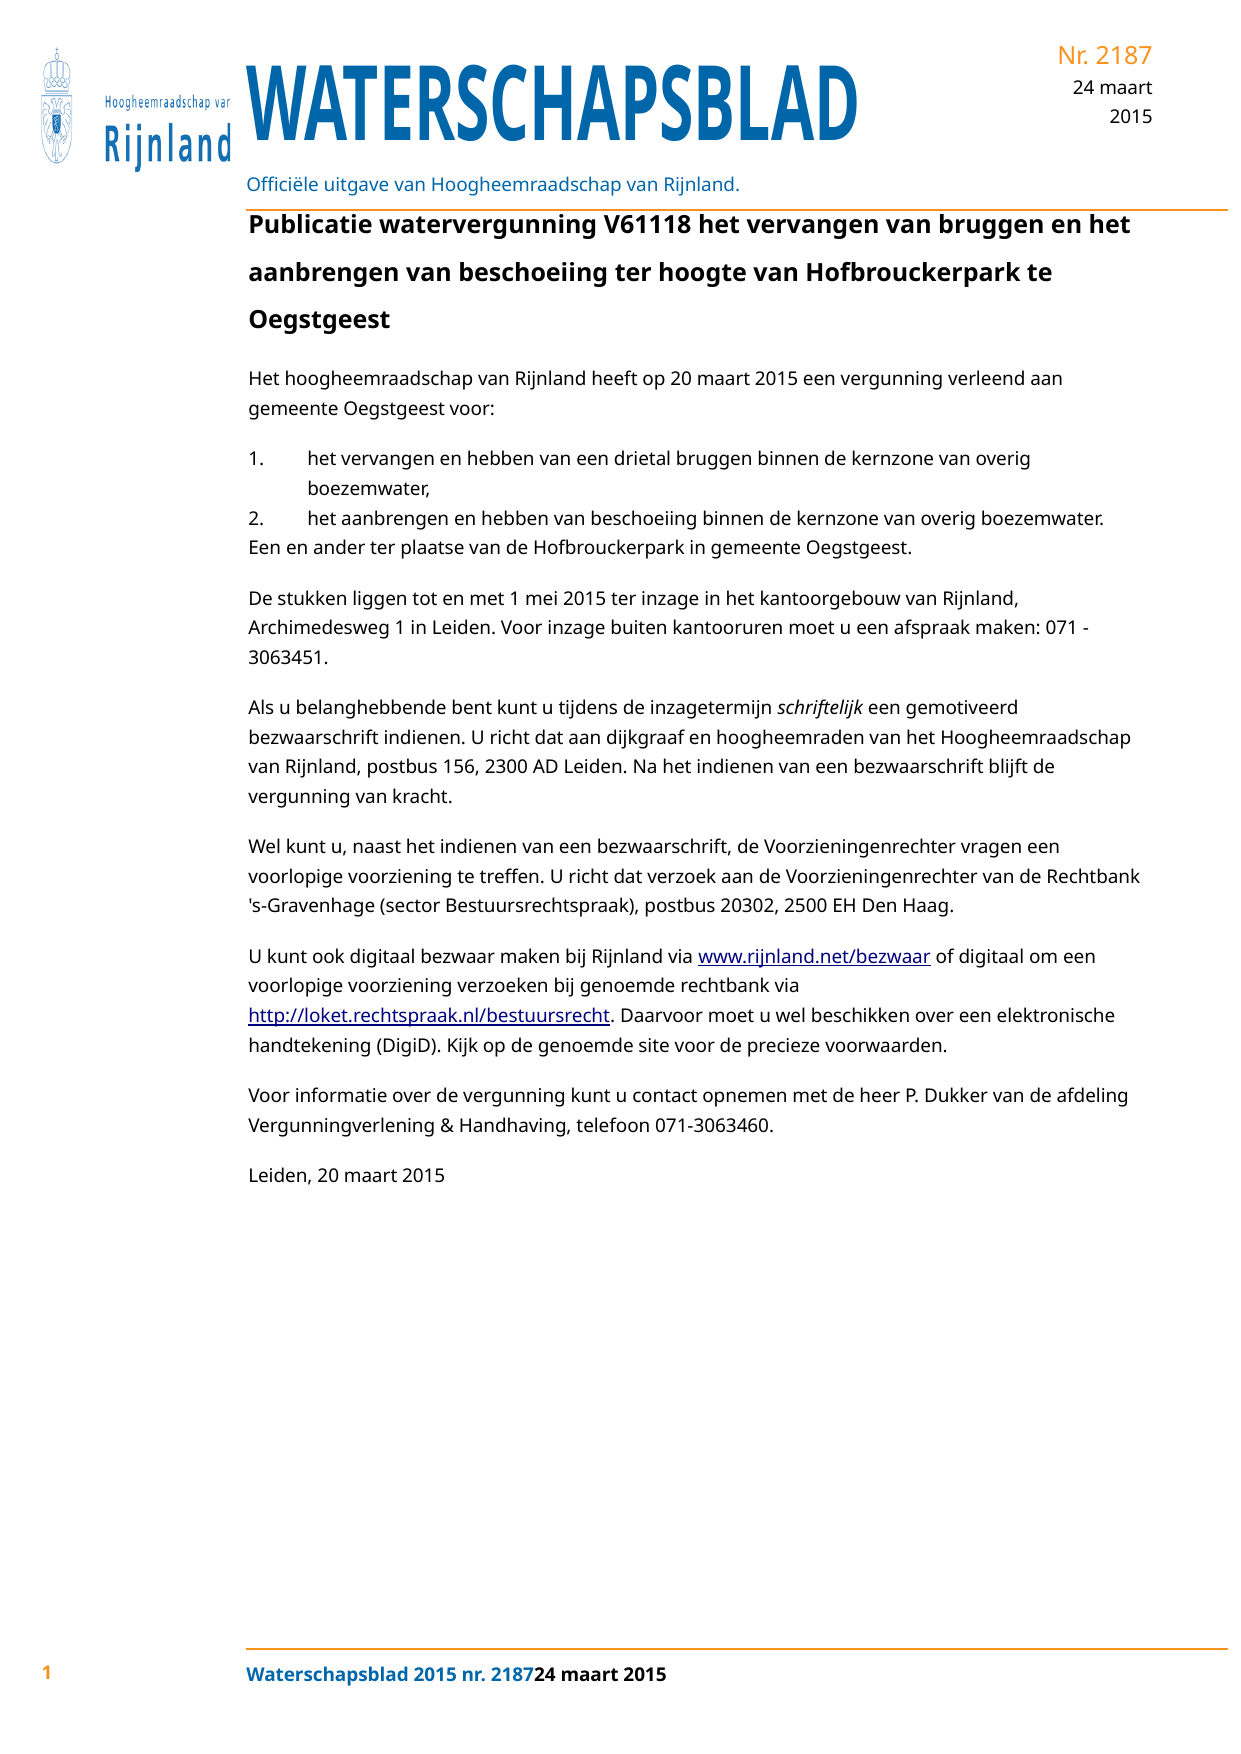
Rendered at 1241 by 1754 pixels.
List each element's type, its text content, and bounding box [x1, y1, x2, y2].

text Wel kunt u, naast het indienen van een bezwaarschrift, de Voorzieningenrechter vragen een voorlopige voorziening te treffen. U richt dat verzoek aan de Voorzieningenrechter van de Rechtbank 's-Gravenhage (sector Bestuursrechtspraak), postbus 20302, 2500 EH Den Haag. [248, 833, 1152, 918]
picture [41, 47, 231, 172]
text U kunt ook digitaal bezwaar maken bij Rijnland via www.rijnland.net/bezwaar of digitaal om een voorlopige voorziening verzoeken bij genoemde rechtbank via http://loket.rechtspraak.nl/bestuursrecht. Daarvoor moet u wel beschikken over een elektronische handtekening (DigiD). Kijk op de genoemde site voor de precieze voorwaarden. [248, 943, 1152, 1057]
text Publicatie watervergunning V61118 het vervangen van bruggen en het aanbrengen van beschoeiing ter hoogte van Hofbrouckerpark te Oegstgeest [248, 211, 1152, 336]
text Als u belanghebbende bent kunt u tijdens de inzagetermijn schriftelijk een gemotiveerd bezwaarschrift indienen. U richt dat aan dijkgraaf en hoogheemraden van het Hoogheemraadschap van Rijnland, postbus 156, 2300 AD Leiden. Na het indienen van een bezwaarschrift blijft de vergunning van kracht. [248, 694, 1152, 809]
text Een en ander ter plaatse van de Hofbrouckerpark in gemeente Oegstgeest. [248, 534, 1152, 560]
text De stukken liggen tot en met 1 mei 2015 ter inzage in het kantoorgebouw van Rijnland, Archimedesweg 1 in Leiden. Voor inzage buiten kantooruren moet u een afspraak maken: 071 - 3063451. [248, 585, 1152, 669]
text Leiden, 20 maart 2015 [248, 1162, 1152, 1188]
text Het hoogheemraadschap van Rijnland heeft op 20 maart 2015 een vergunning verleend aan gemeente Oegstgeest voor: [248, 366, 1152, 421]
list het vervangen en hebben van een drietal bruggen binnen de kernzone van overig boezemwater, [248, 446, 1152, 501]
text Voor informatie over de vergunning kunt u contact opnemen met de heer P. Dukker van de afdeling Vergunningverlening & Handhaving, telefoon 071-3063460. [248, 1082, 1152, 1137]
list het aanbrengen en hebben van beschoeiing binnen de kernzone van overig boezemwater. [248, 505, 1152, 530]
